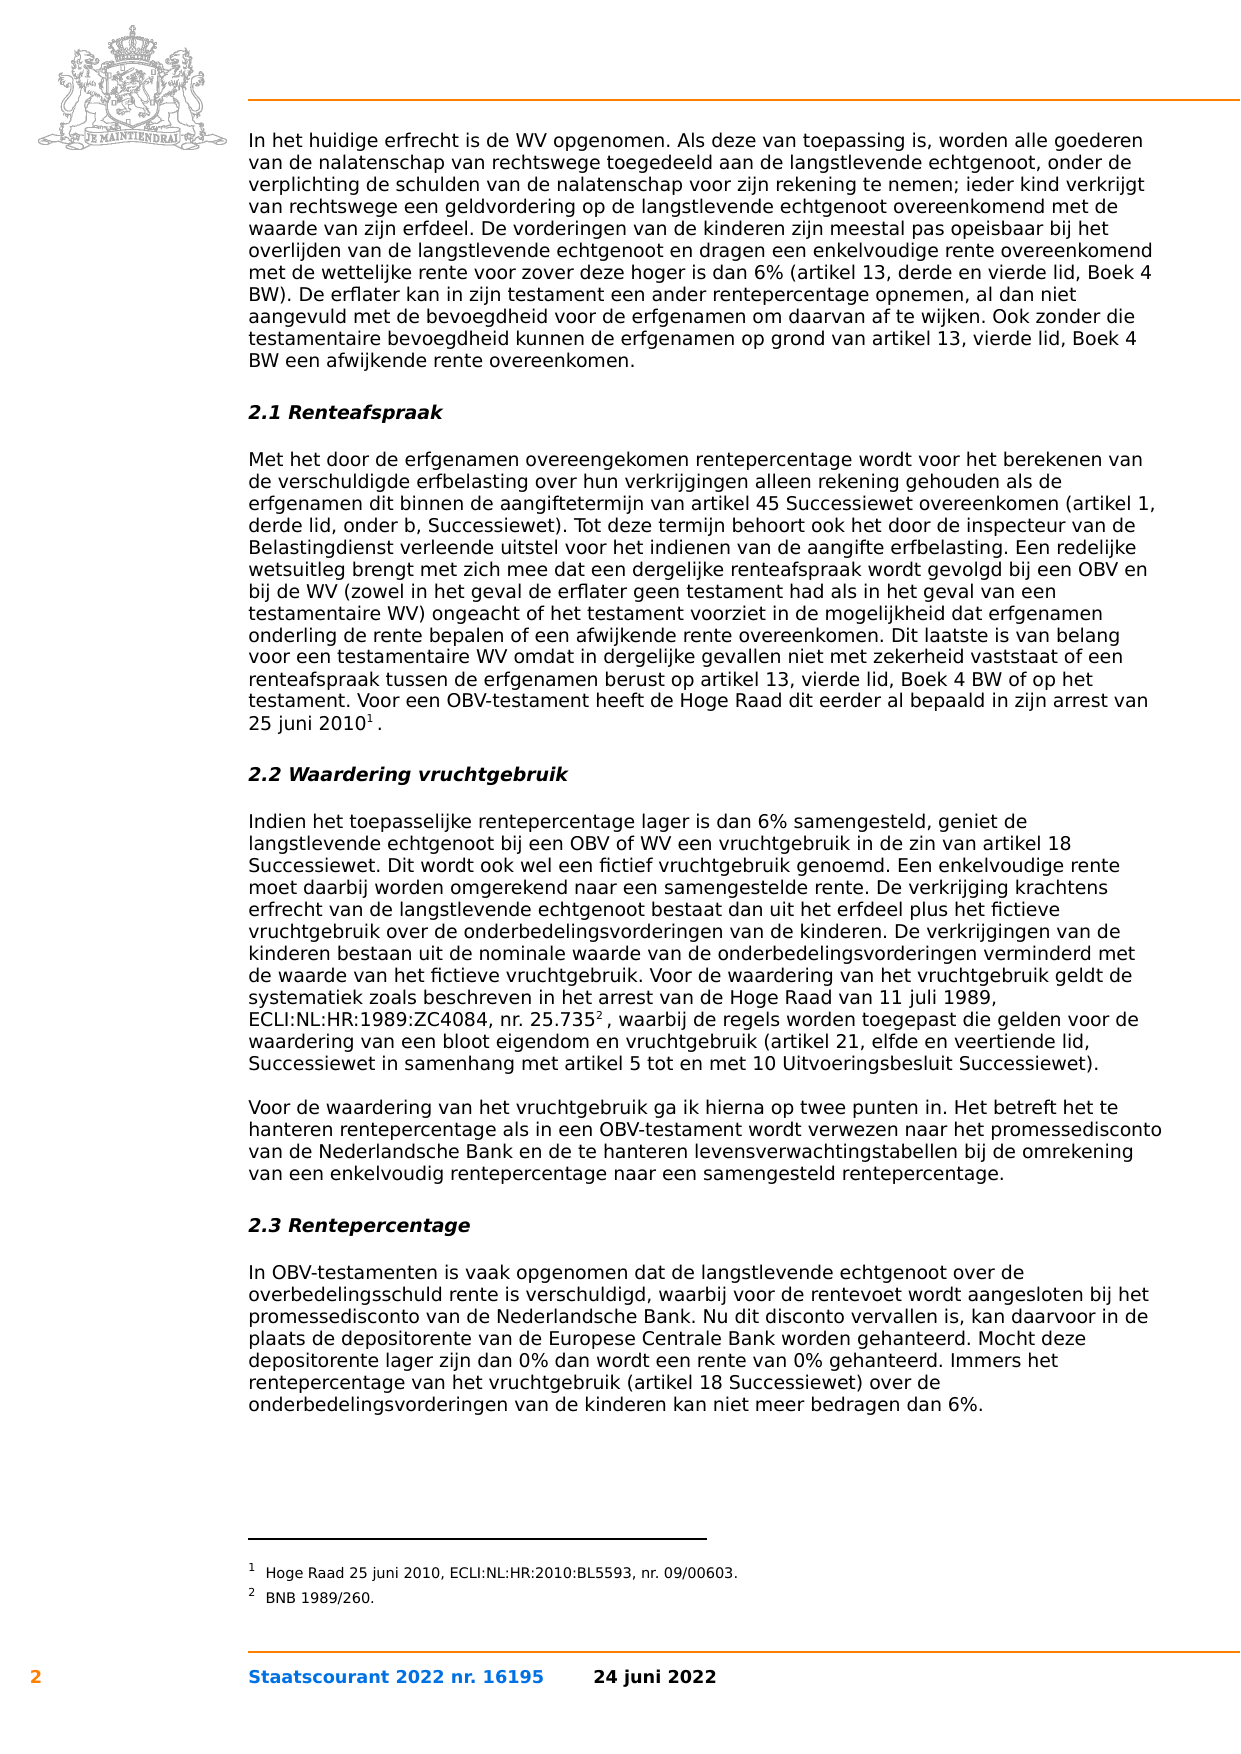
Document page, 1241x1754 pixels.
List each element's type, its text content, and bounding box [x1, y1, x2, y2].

subtitle 2.3 Rentepercentage [248, 1215, 1163, 1237]
text Indien het toepasselijke rentepercentage lager is dan 6% samengesteld, geniet de langstlevende echtgenoot bij een OBV of WV een vruchtgebruik in de zin van artikel 18 Successiewet. Dit wordt ook wel een fictief vruchtgebruik genoemd. Een enkelvoudige rente moet daarbij worden omgerekend naar een samengestelde rente. De verkrijging krachtens erfrecht van de langstlevende echtgenoot bestaat dan uit het erfdeel plus het fictieve vruchtgebruik over de onderbedelingsvorderingen van de kinderen. De verkrijgingen van de kinderen bestaan uit de nominale waarde van de onderbedelingsvorderingen verminderd met de waarde van het fictieve vruchtgebruik. Voor de waardering van het vruchtgebruik geldt de systematiek zoals beschreven in het arrest van de Hoge Raad van 11 juli 1989, ECLI:NL:HR:1989:ZC4084, nr. 25.735, waarbij de regels worden toegepast die gelden voor de waardering van een bloot eigendom en vruchtgebruik (artikel 21, elfde en veertiende lid, Successiewet in samenhang met artikel 5 tot en met 10 Uitvoeringsbesluit Successiewet). [248, 811, 1163, 1075]
text In OBV-testamenten is vaak opgenomen dat de langstlevende echtgenoot over de overbedelingsschuld rente is verschuldigd, waarbij voor de rentevoet wordt aangesloten bij het promessedisconto van de Nederlandsche Bank. Nu dit disconto vervallen is, kan daarvoor in de plaats de depositorente van de Europese Centrale Bank worden gehanteerd. Mocht deze depositorente lager zijn dan 0% dan wordt een rente van 0% gehanteerd. Immers het rentepercentage van het vruchtgebruik (artikel 18 Successiewet) over de onderbedelingsvorderingen van de kinderen kan niet meer bedragen dan 6%. [248, 1262, 1163, 1416]
subtitle 2.1 Renteafspraak [248, 402, 1163, 424]
subtitle 2.2 Waardering vruchtgebruik [248, 764, 1163, 786]
text Met het door de erfgenamen overeengekomen rentepercentage wordt voor het berekenen van de verschuldigde erfbelasting over hun verkrijgingen alleen rekening gehouden als de erfgenamen dit binnen de aangiftetermijn van artikel 45 Successiewet overeenkomen (artikel 1, derde lid, onder b, Successiewet). Tot deze termijn behoort ook het door de inspecteur van de Belastingdienst verleende uitstel voor het indienen van de aangifte erfbelasting. Een redelijke wetsuitleg brengt met zich mee dat een dergelijke renteafspraak wordt gevolgd bij een OBV en bij de WV (zowel in het geval de erflater geen testament had als in het geval van een testamentaire WV) ongeacht of het testament voorziet in de mogelijkheid dat erfgenamen onderling de rente bepalen of een afwijkende rente overeenkomen. Dit laatste is van belang voor een testamentaire WV omdat in dergelijke gevallen niet met zekerheid vaststaat of een renteafspraak tussen de erfgenamen berust op artikel 13, vierde lid, Boek 4 BW of op het testament. Voor een OBV-testament heeft de Hoge Raad dit eerder al bepaald in zijn arrest van 25 juni 2010. [248, 449, 1163, 734]
text In het huidige erfrecht is de WV opgenomen. Als deze van toepassing is, worden alle goederen van de nalatenschap van rechtswege toegedeeld aan de langstlevende echtgenoot, onder de verplichting de schulden van de nalatenschap voor zijn rekening te nemen; ieder kind verkrijgt van rechtswege een geldvordering op de langstlevende echtgenoot overeenkomend met de waarde van zijn erfdeel. De vorderingen van de kinderen zijn meestal pas opeisbaar bij het overlijden van de langstlevende echtgenoot en dragen een enkelvoudige rente overeenkomend met de wettelijke rente voor zover deze hoger is dan 6% (artikel 13, derde en vierde lid, Boek 4 BW). De erflater kan in zijn testament een ander rentepercentage opnemen, al dan niet aangevuld met de bevoegdheid voor de erfgenamen om daarvan af te wijken. Ook zonder die testamentaire bevoegdheid kunnen de erfgenamen op grond van artikel 13, vierde lid, Boek 4 BW een afwijkende rente overeenkomen. [248, 130, 1163, 372]
text Hoge Raad 25 juni 2010, ECLI:NL:HR:2010:BL5593, nr. 09/00603. [248, 1561, 1163, 1583]
picture [38, 25, 227, 150]
text BNB 1989/260. [248, 1586, 1163, 1608]
text Voor de waardering van het vruchtgebruik ga ik hierna op twee punten in. Het betreft het te hanteren rentepercentage als in een OBV-testament wordt verwezen naar het promessedisconto van de Nederlandsche Bank en de te hanteren levensverwachtingstabellen bij de omrekening van een enkelvoudig rentepercentage naar een samengesteld rentepercentage. [248, 1097, 1163, 1185]
